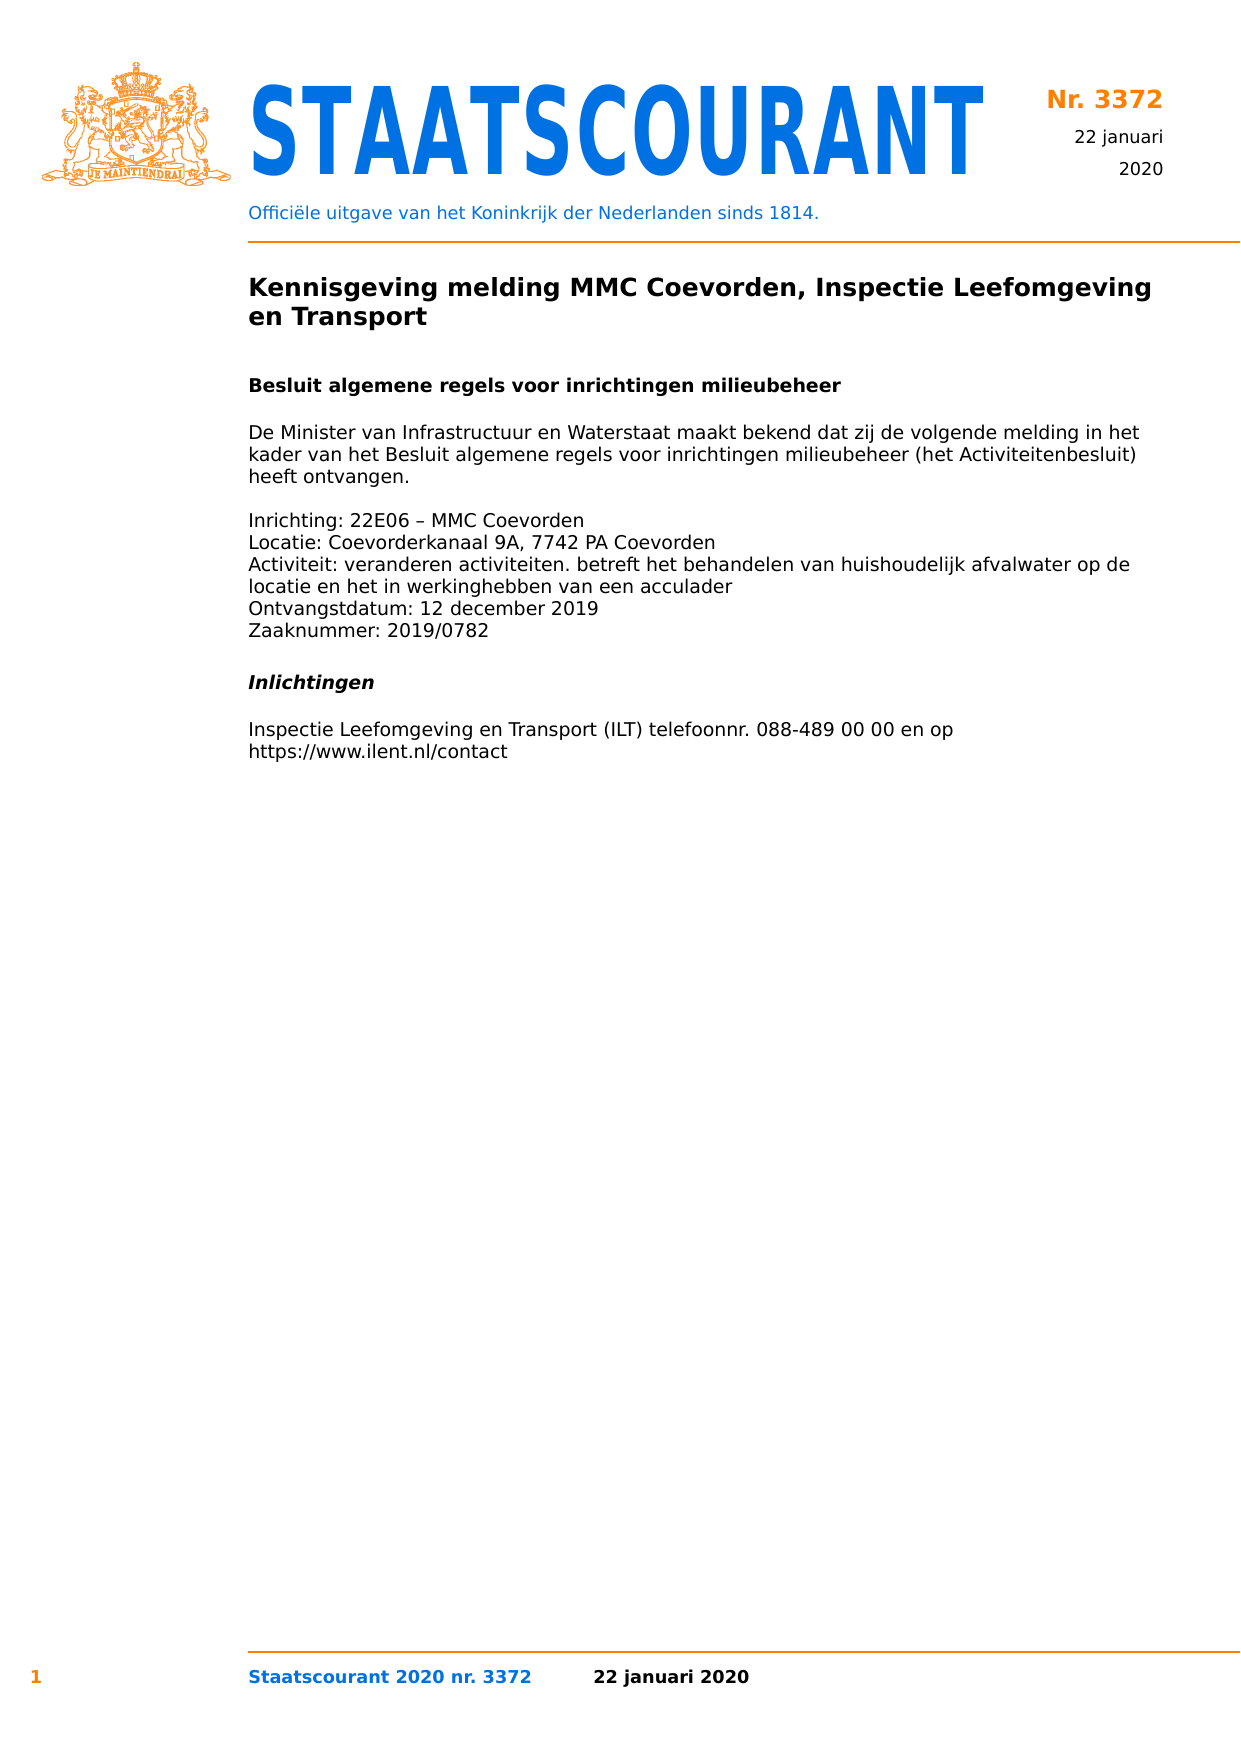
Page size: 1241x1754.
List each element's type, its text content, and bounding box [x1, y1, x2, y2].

subtitle Besluit algemene regels voor inrichtingen milieubeheer [248, 375, 1163, 397]
subtitle Inlichtingen [248, 672, 1163, 694]
text De Minister van Infrastructuur en Waterstaat maakt bekend dat zij de volgende melding in het kader van het Besluit algemene regels voor inrichtingen milieubeheer (het Activiteitenbesluit) heeft ontvangen. [248, 422, 1163, 488]
table_cell 2020 [998, 153, 1240, 203]
table_header [25, 62, 248, 241]
subtitle Kennisgeving melding MMC Coevorden, Inspectie Leefomgeving en Transport [248, 273, 1163, 331]
table_header STAATSCOURANT [248, 62, 998, 203]
text Ontvangstdatum: 12 december 2019 [248, 598, 1163, 620]
text Activiteit: veranderen activiteiten. betreft het behandelen van huishoudelijk afvalwater op de [248, 554, 1163, 576]
text Locatie: Coevorderkanaal 9A, 7742 PA Coevorden [248, 532, 1163, 554]
table_cell Officiële uitgave van het Koninkrijk der Nederlanden sinds 1814. [248, 203, 1240, 241]
picture [41, 62, 231, 186]
table_header Nr. 3372 [998, 62, 1240, 121]
text Inrichting: 22E06 – MMC Coevorden [248, 510, 1163, 532]
table_cell 22 januari [998, 121, 1240, 153]
text Inspectie Leefomgeving en Transport (ILT) telefoonnr. 088-489 00 00 en op https://www.ilent.nl/contact [248, 719, 1163, 763]
text Zaaknummer: 2019/0782 [248, 620, 1163, 642]
text locatie en het in werkinghebben van een acculader [248, 576, 1163, 598]
